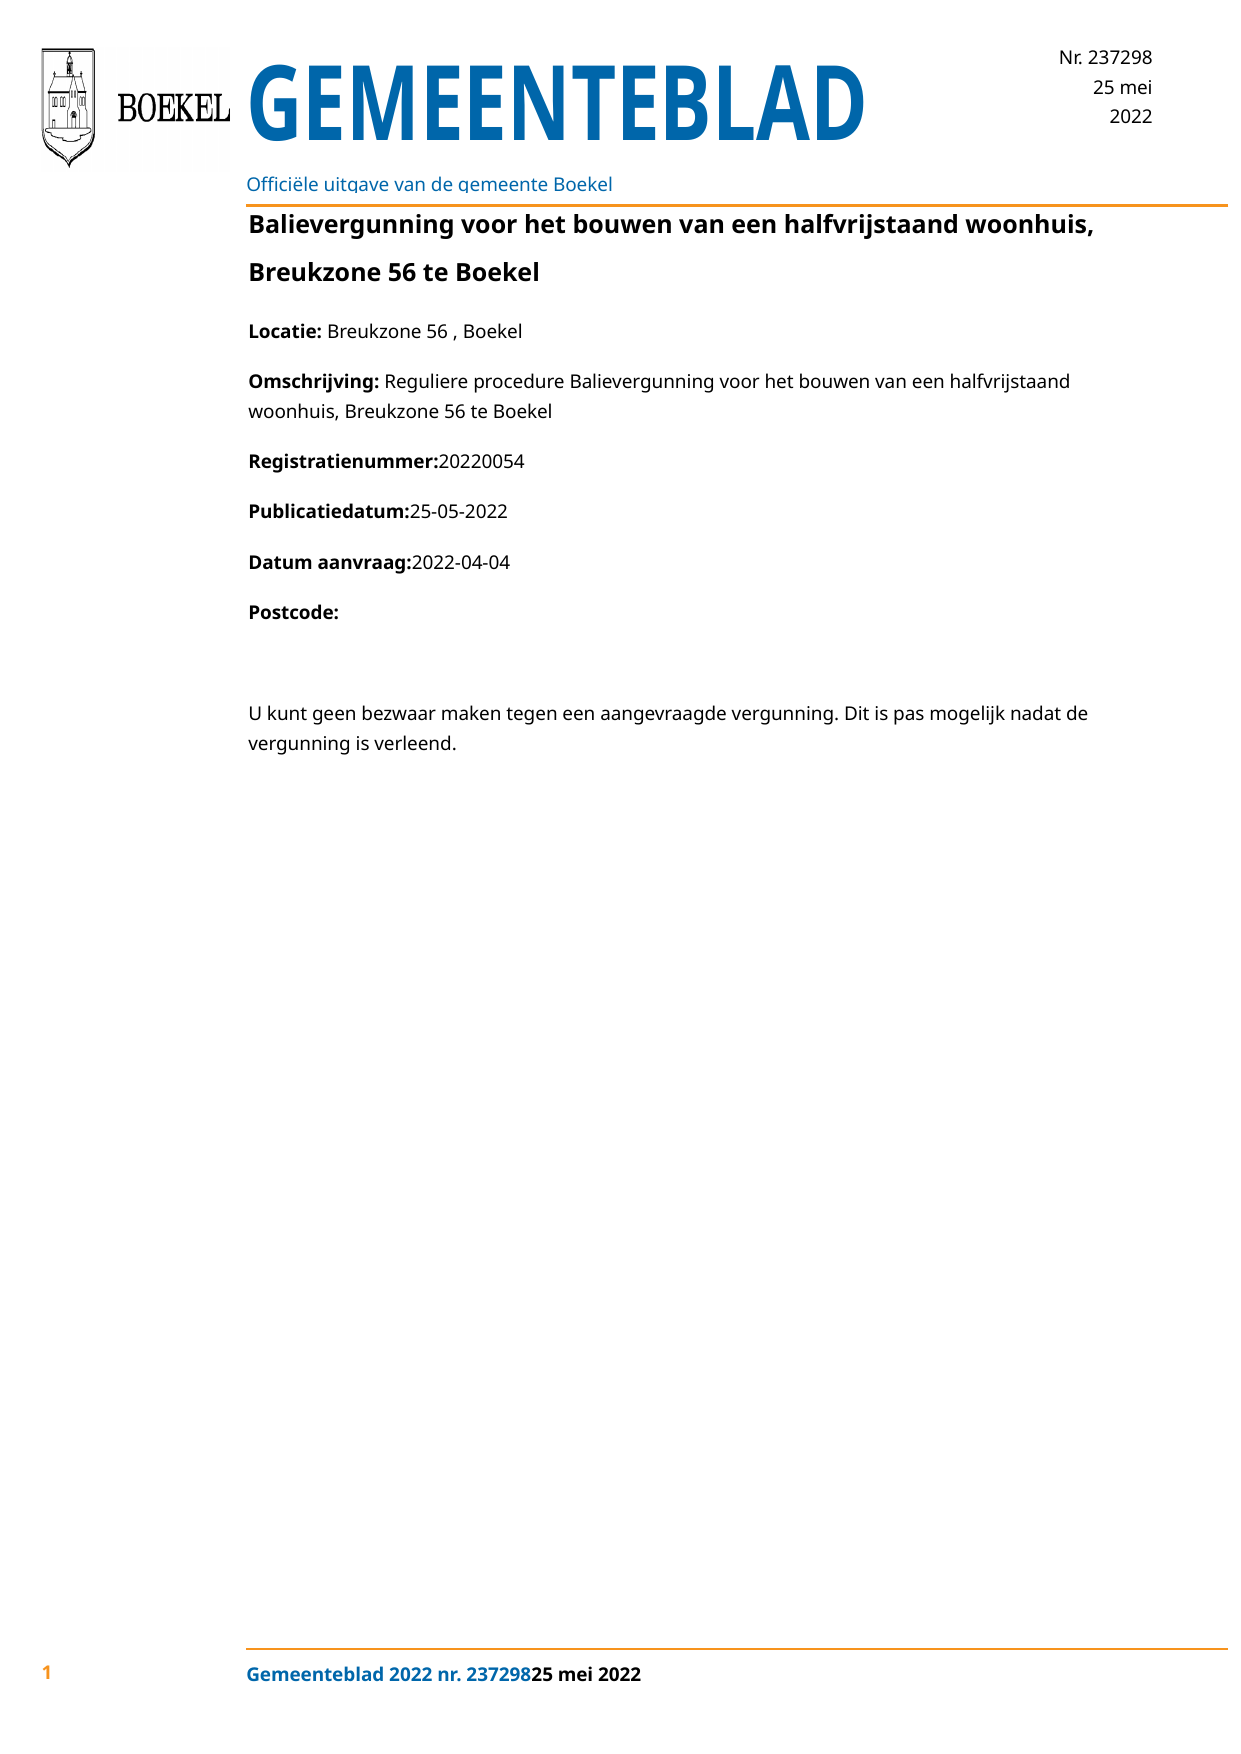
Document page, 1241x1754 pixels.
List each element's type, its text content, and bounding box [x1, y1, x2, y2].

text Balievergunning voor het bouwen van een halfvrijstaand woonhuis, Breukzone 56 te Boekel [248, 207, 1152, 288]
text U kunt geen bezwaar maken tegen een aangevraagde vergunning. Dit is pas mogelijk nadat de vergunning is verleend. [248, 700, 1152, 756]
text Omschrijving: Reguliere procedure Balievergunning voor het bouwen van een halfvrijstaand woonhuis, Breukzone 56 te Boekel [248, 368, 1152, 424]
text Publicatiedatum:25-05-2022 [248, 499, 1152, 524]
picture [41, 47, 231, 172]
text Registratienummer:20220054 [248, 448, 1152, 474]
text Datum aanvraag:2022-04-04 [248, 549, 1152, 575]
text Postcode: [248, 599, 1152, 625]
text Locatie: Breukzone 56 , Boekel [248, 318, 1152, 344]
